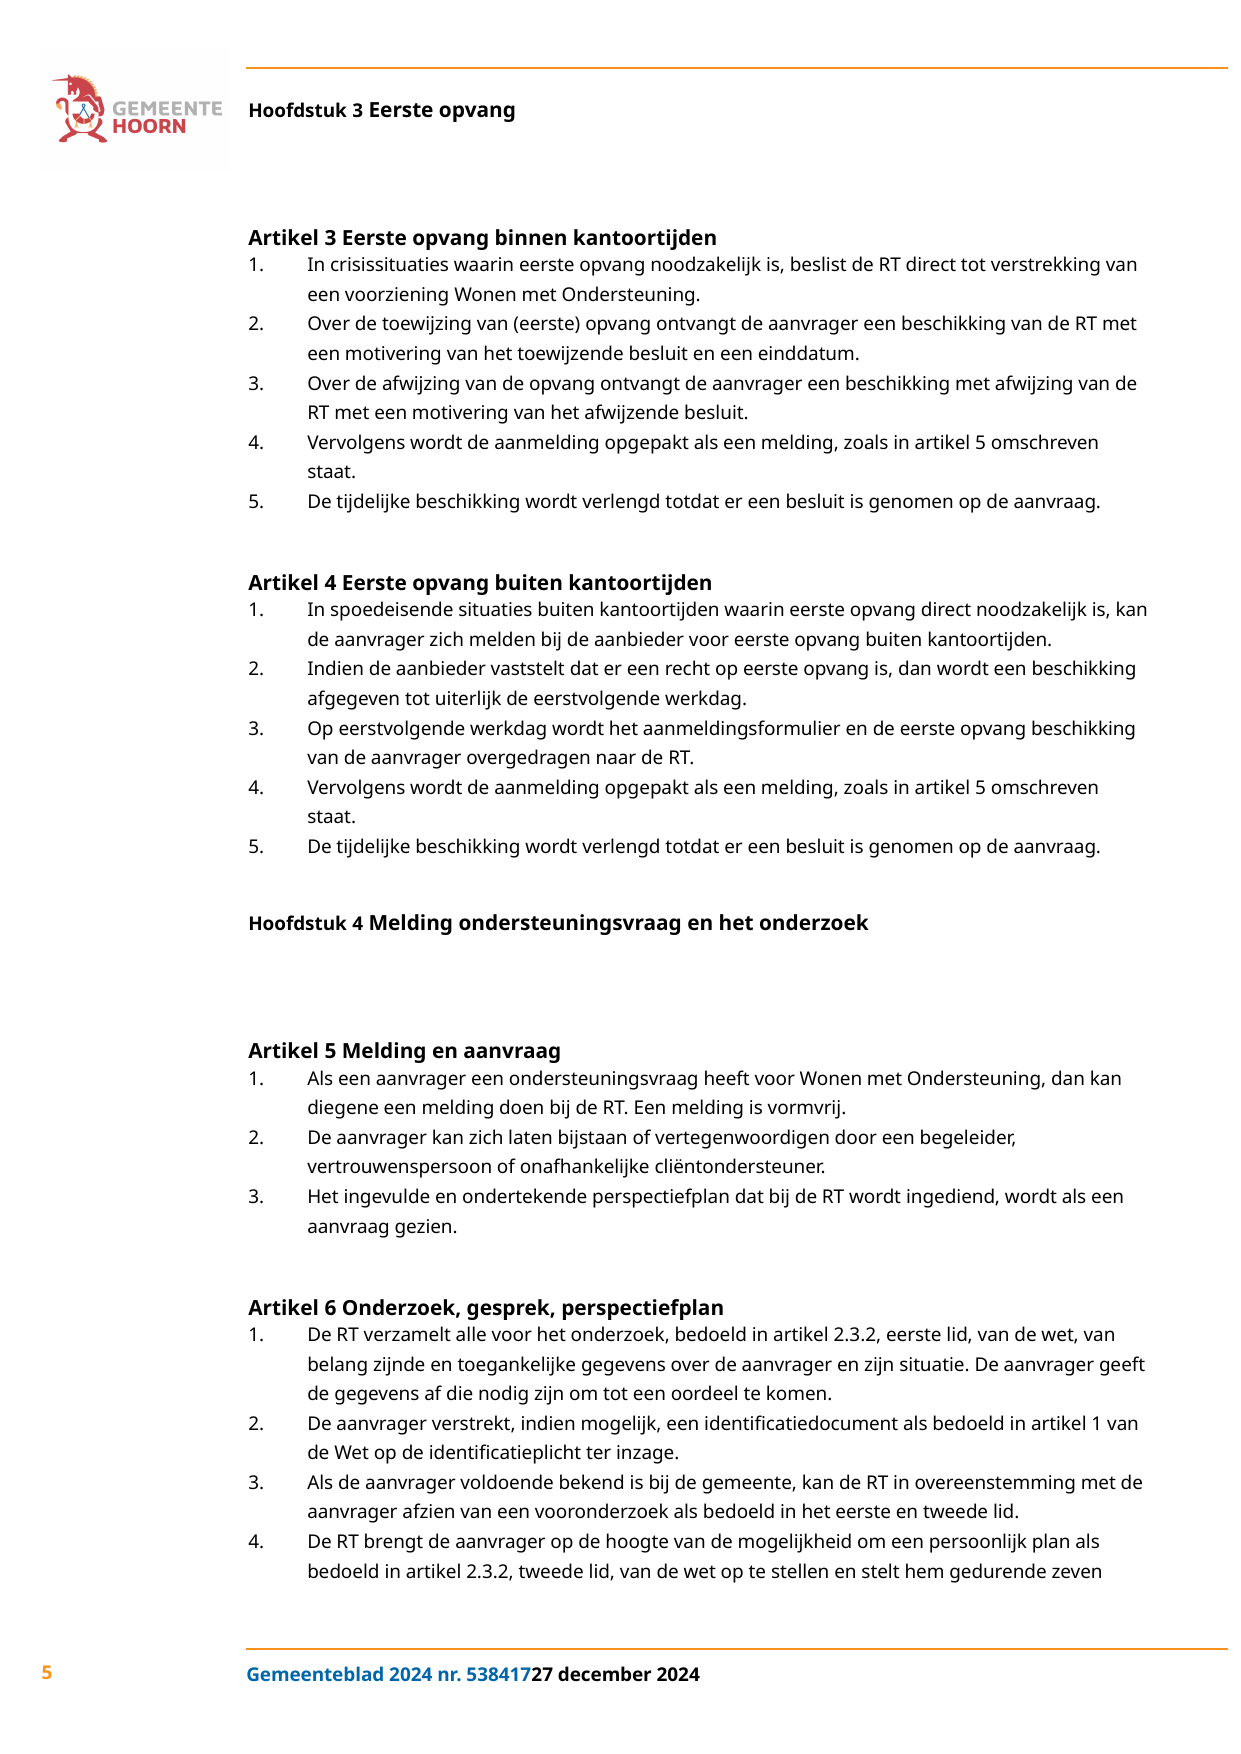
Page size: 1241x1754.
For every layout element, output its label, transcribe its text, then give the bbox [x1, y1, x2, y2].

list De tijdelijke beschikking wordt verlengd totdat er een besluit is genomen op de aanvraag. [248, 488, 1152, 514]
text Artikel 5 Melding en aanvraag [248, 1036, 1152, 1065]
list De tijdelijke beschikking wordt verlengd totdat er een besluit is genomen op de aanvraag. [248, 833, 1152, 859]
list In spoedeisende situaties buiten kantoortijden waarin eerste opvang direct noodzakelijk is, kan de aanvrager zich melden bij de aanbieder voor eerste opvang buiten kantoortijden. [248, 596, 1152, 652]
text Hoofdstuk 4 Melding ondersteuningsvraag en het onderzoek [248, 908, 1152, 937]
list Als een aanvrager een ondersteuningsvraag heeft voor Wonen met Ondersteuning, dan kan diegene een melding doen bij de RT. Een melding is vormvrij. [248, 1065, 1152, 1120]
list Op eerstvolgende werkdag wordt het aanmeldingsformulier en de eerste opvang beschikking van de aanvrager overgedragen naar de RT. [248, 715, 1152, 770]
list Indien de aanbieder vaststelt dat er een recht op eerste opvang is, dan wordt een beschikking afgegeven tot uiterlijk de eerstvolgende werkdag. [248, 656, 1152, 711]
text Artikel 4 Eerste opvang buiten kantoortijden [248, 568, 1152, 596]
text Artikel 6 Onderzoek, gesprek, perspectiefplan [248, 1293, 1152, 1321]
picture [41, 47, 231, 172]
list Over de toewijzing van (eerste) opvang ontvangt de aanvrager een beschikking van de RT met een motivering van het toewijzende besluit en een einddatum. [248, 311, 1152, 366]
list In crisissituaties waarin eerste opvang noodzakelijk is, beslist de RT direct tot verstrekking van een voorziening Wonen met Ondersteuning. [248, 251, 1152, 307]
list De aanvrager verstrekt, indien mogelijk, een identificatiedocument als bedoeld in artikel 1 van de Wet op de identificatieplicht ter inzage. [248, 1410, 1152, 1465]
list De RT verzamelt alle voor het onderzoek, bedoeld in artikel 2.3.2, eerste lid, van de wet, van belang zijnde en toegankelijke gegevens over de aanvrager en zijn situatie. De aanvrager geeft de gegevens af die nodig zijn om tot een oordeel te komen. [248, 1321, 1152, 1406]
list Over de afwijzing van de opvang ontvangt de aanvrager een beschikking met afwijzing van de RT met een motivering van het afwijzende besluit. [248, 370, 1152, 425]
list De RT brengt de aanvrager op de hoogte van de mogelijkheid om een persoonlijk plan als bedoeld in artikel 2.3.2, tweede lid, van de wet op te stellen en stelt hem gedurende zeven [248, 1528, 1152, 1584]
list De aanvrager kan zich laten bijstaan of vertegenwoordigen door een begeleider, vertrouwenspersoon of onafhankelijke cliëntondersteuner. [248, 1124, 1152, 1179]
list Het ingevulde en ondertekende perspectiefplan dat bij de RT wordt ingediend, wordt als een aanvraag gezien. [248, 1183, 1152, 1238]
text Hoofdstuk 3 Eerste opvang [248, 95, 1152, 123]
list Vervolgens wordt de aanmelding opgepakt als een melding, zoals in artikel 5 omschreven staat. [248, 774, 1152, 829]
text Artikel 3 Eerste opvang binnen kantoortijden [248, 223, 1152, 251]
list Als de aanvrager voldoende bekend is bij de gemeente, kan de RT in overeenstemming met de aanvrager afzien van een vooronderzoek als bedoeld in het eerste en tweede lid. [248, 1469, 1152, 1524]
list Vervolgens wordt de aanmelding opgepakt als een melding, zoals in artikel 5 omschreven staat. [248, 429, 1152, 484]
